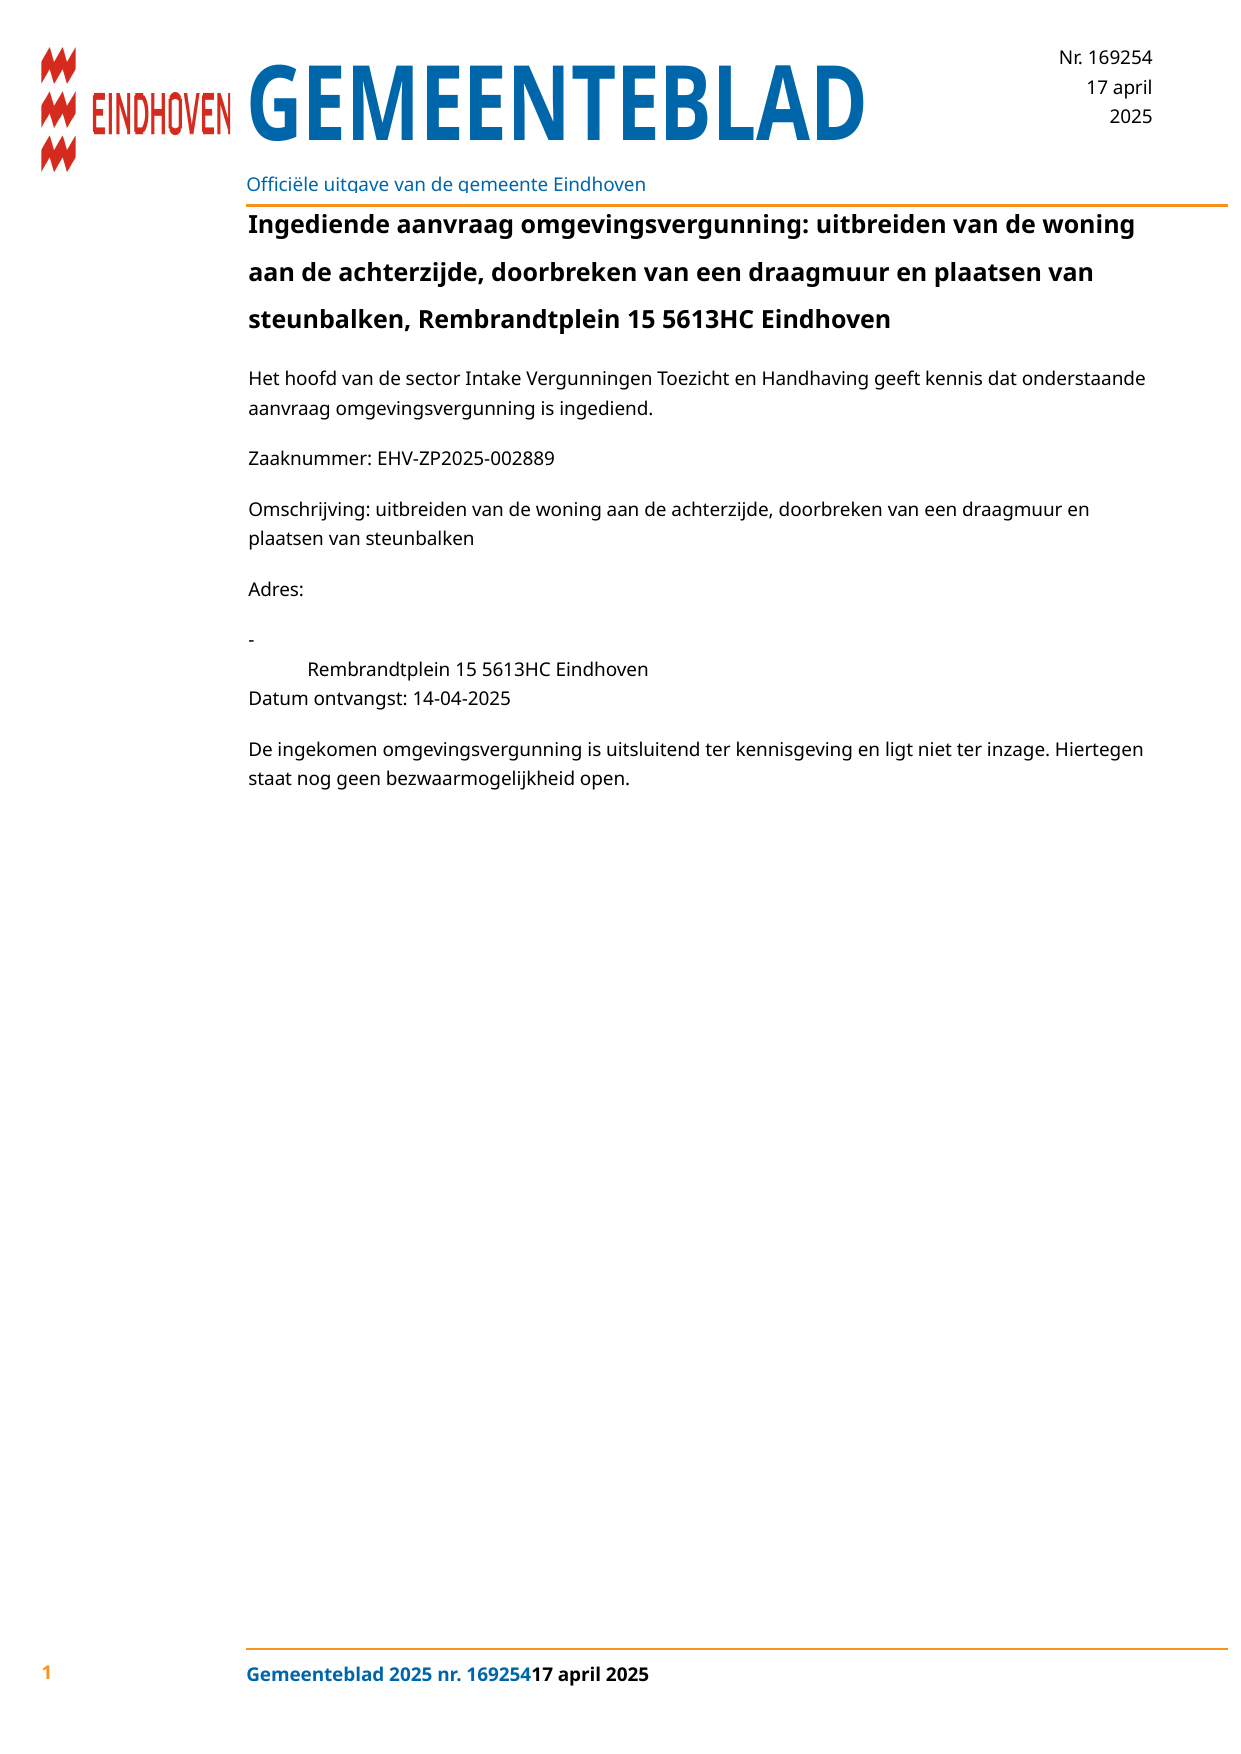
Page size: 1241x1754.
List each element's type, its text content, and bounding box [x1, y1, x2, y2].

text Datum ontvangst: 14-04-2025 [248, 686, 1152, 711]
text Adres: [248, 576, 1152, 602]
text Zaaknummer: EHV-ZP2025-002889 [248, 446, 1152, 471]
picture [41, 47, 231, 172]
text Omschrijving: uitbreiden van de woning aan de achterzijde, doorbreken van een draagmuur en plaatsen van steunbalken [248, 496, 1152, 551]
text Het hoofd van de sector Intake Vergunningen Toezicht en Handhaving geeft kennis dat onderstaande aanvraag omgevingsvergunning is ingediend. [248, 366, 1152, 421]
list Rembrandtplein 15 5613HC Eindhoven [248, 656, 1152, 682]
text De ingekomen omgevingsvergunning is uitsluitend ter kennisgeving en ligt niet ter inzage. Hiertegen staat nog geen bezwaarmogelijkheid open. [248, 736, 1152, 791]
text Ingediende aanvraag omgevingsvergunning: uitbreiden van de woning aan de achterzijde, doorbreken van een draagmuur en plaatsen van steunbalken, Rembrandtplein 15 5613HC Eindhoven [248, 207, 1152, 336]
